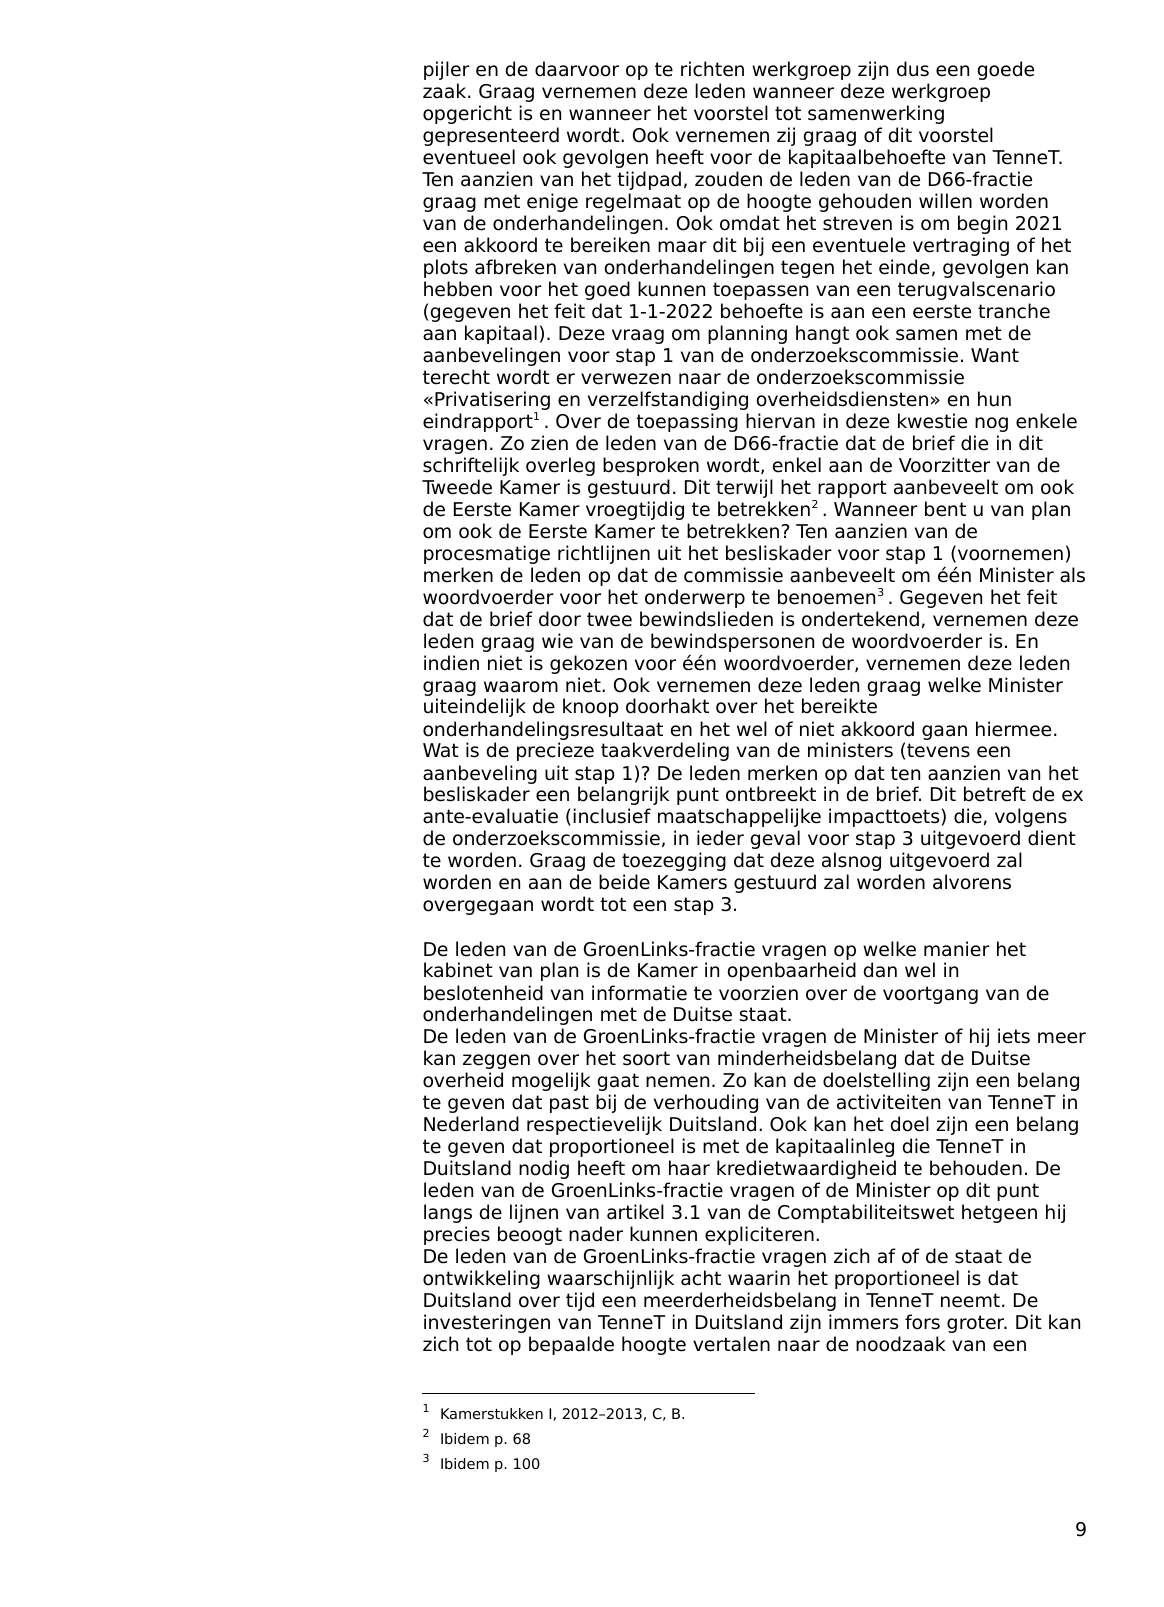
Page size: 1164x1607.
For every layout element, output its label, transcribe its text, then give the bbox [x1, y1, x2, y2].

text Ibidem p. 68 [422, 1427, 1087, 1449]
text De leden van de GroenLinks-fractie vragen de Minister of hij iets meer kan zeggen over het soort van minderheidsbelang dat de Duitse overheid mogelijk gaat nemen. Zo kan de doelstelling zijn een belang te geven dat past bij de verhouding van de activiteiten van TenneT in Nederland respectievelijk Duitsland. Ook kan het doel zijn een belang te geven dat proportioneel is met de kapitaalinleg die TenneT in Duitsland nodig heeft om haar kredietwaardigheid te behouden. De leden van de GroenLinks-fractie vragen of de Minister op dit punt langs de lijnen van artikel 3.1 van de Comptabiliteitswet hetgeen hij precies beoogt nader kunnen expliciteren. [422, 1026, 1087, 1246]
text Kamerstukken I, 2012–2013, C, B. [422, 1402, 1087, 1424]
text pijler en de daarvoor op te richten werkgroep zijn dus een goede zaak. Graag vernemen deze leden wanneer deze werkgroep opgericht is en wanneer het voorstel tot samenwerking gepresenteerd wordt. Ook vernemen zij graag of dit voorstel eventueel ook gevolgen heeft voor de kapitaalbehoefte van TenneT. [422, 59, 1087, 169]
text Ten aanzien van het tijdpad, zouden de leden van de D66-fractie graag met enige regelmaat op de hoogte gehouden willen worden van de onderhandelingen. Ook omdat het streven is om begin 2021 een akkoord te bereiken maar dit bij een eventuele vertraging of het plots afbreken van onderhandelingen tegen het einde, gevolgen kan hebben voor het goed kunnen toepassen van een terugvalscenario (gegeven het feit dat 1-1-2022 behoefte is aan een eerste tranche aan kapitaal). Deze vraag om planning hangt ook samen met de aanbevelingen voor stap 1 van de onderzoekscommissie. Want terecht wordt er verwezen naar de onderzoekscommissie «Privatisering en verzelfstandiging overheidsdiensten» en hun eindrapport. Over de toepassing hiervan in deze kwestie nog enkele vragen. Zo zien de leden van de D66-fractie dat de brief die in dit schriftelijk overleg besproken wordt, enkel aan de Voorzitter van de Tweede Kamer is gestuurd. Dit terwijl het rapport aanbeveelt om ook de Eerste Kamer vroegtijdig te betrekken. Wanneer bent u van plan om ook de Eerste Kamer te betrekken? Ten aanzien van de procesmatige richtlijnen uit het besliskader voor stap 1 (voornemen) merken de leden op dat de commissie aanbeveelt om één Minister als woordvoerder voor het onderwerp te benoemen. Gegeven het feit dat de brief door twee bewindslieden is ondertekend, vernemen deze leden graag wie van de bewindspersonen de woordvoerder is. En indien niet is gekozen voor één woordvoerder, vernemen deze leden graag waarom niet. Ook vernemen deze leden graag welke Minister uiteindelijk de knoop doorhakt over het bereikte onderhandelingsresultaat en het wel of niet akkoord gaan hiermee. Wat is de precieze taakverdeling van de ministers (tevens een aanbeveling uit stap 1)? De leden merken op dat ten aanzien van het besliskader een belangrijk punt ontbreekt in de brief. Dit betreft de ex ante-evaluatie (inclusief maatschappelijke impacttoets) die, volgens de onderzoekscommissie, in ieder geval voor stap 3 uitgevoerd dient te worden. Graag de toezegging dat deze alsnog uitgevoerd zal worden en aan de beide Kamers gestuurd zal worden alvorens overgegaan wordt tot een stap 3. [422, 169, 1087, 916]
text De leden van de GroenLinks-fractie vragen op welke manier het kabinet van plan is de Kamer in openbaarheid dan wel in beslotenheid van informatie te voorzien over de voortgang van de onderhandelingen met de Duitse staat. [422, 938, 1087, 1026]
text De leden van de GroenLinks-fractie vragen zich af of de staat de ontwikkeling waarschijnlijk acht waarin het proportioneel is dat Duitsland over tijd een meerderheidsbelang in TenneT neemt. De investeringen van TenneT in Duitsland zijn immers fors groter. Dit kan zich tot op bepaalde hoogte vertalen naar de noodzaak van een [422, 1246, 1087, 1356]
text Ibidem p. 100 [422, 1452, 1087, 1474]
